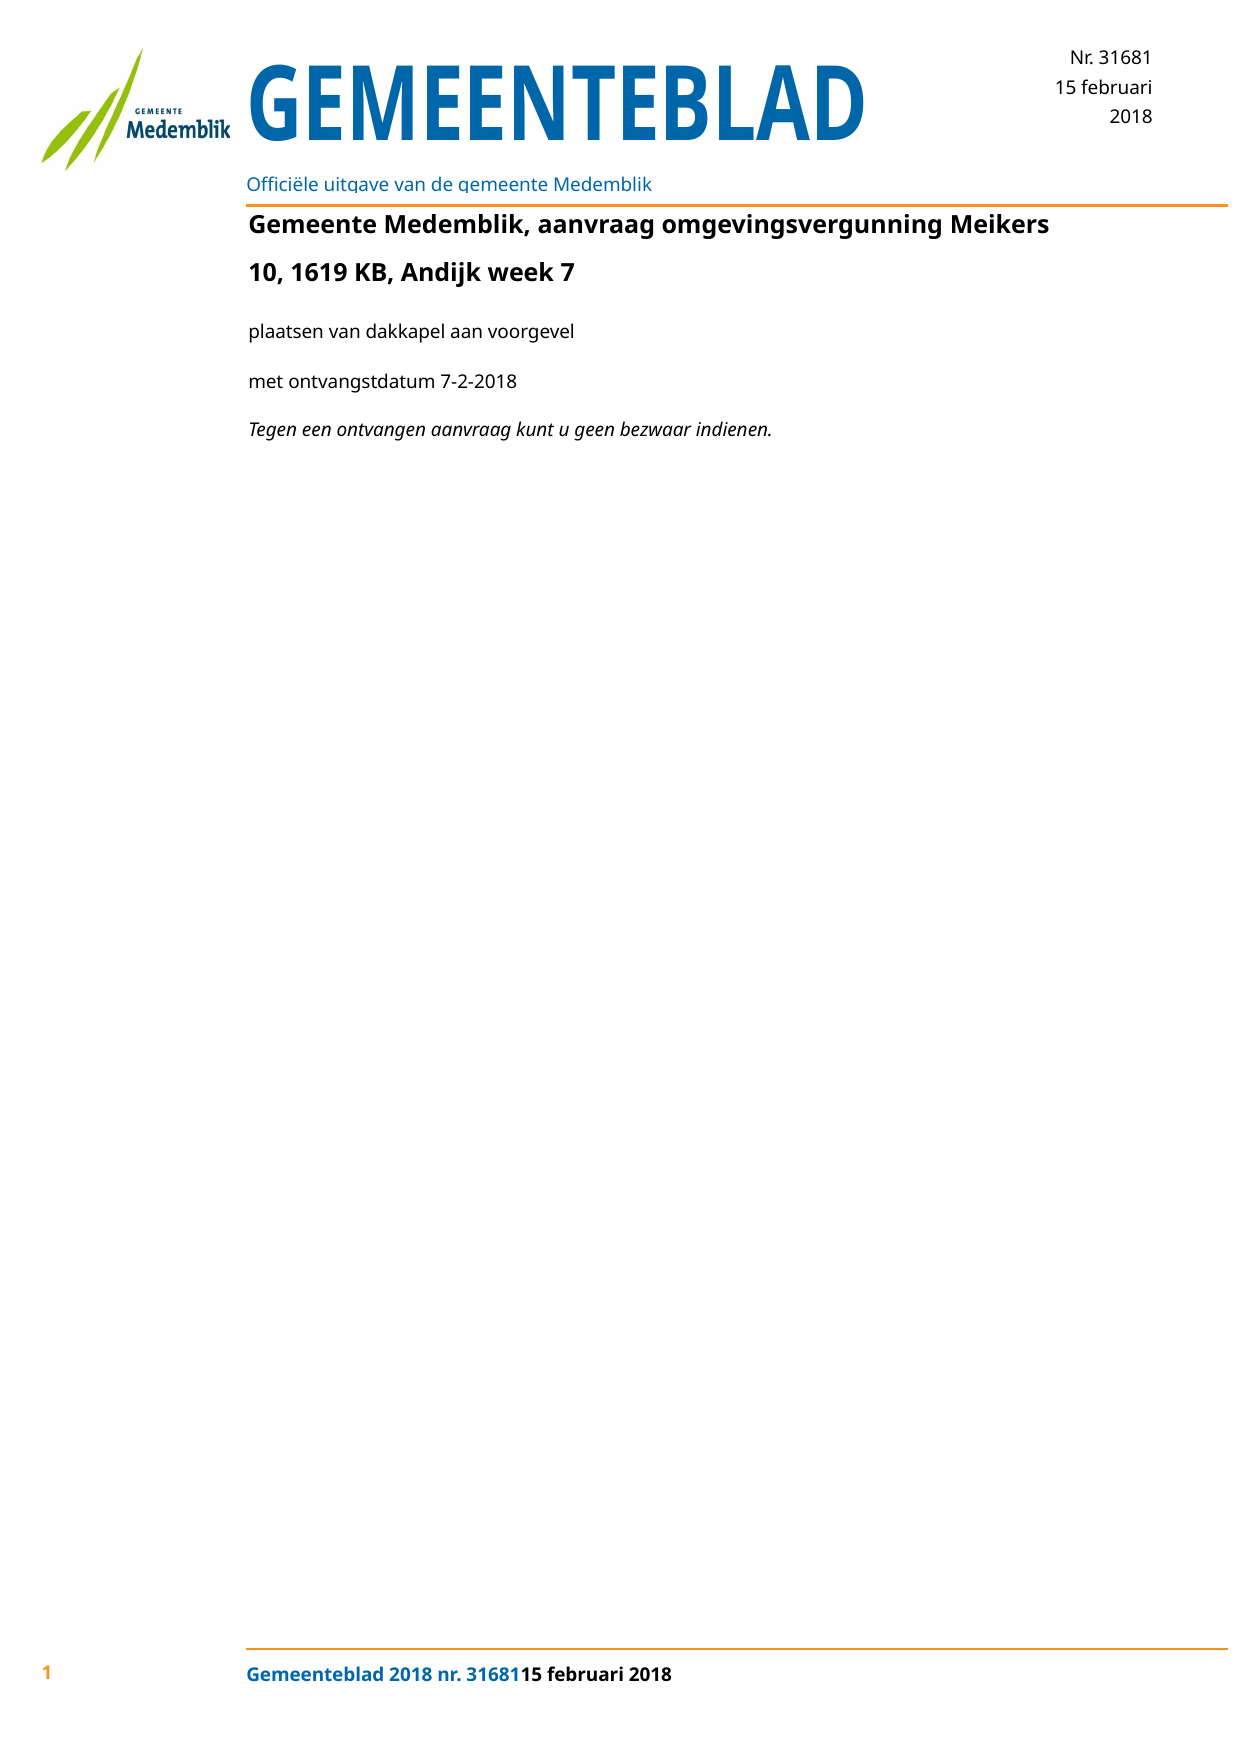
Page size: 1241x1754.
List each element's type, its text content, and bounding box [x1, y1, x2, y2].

text Gemeente Medemblik, aanvraag omgevingsvergunning Meikers 10, 1619 KB, Andijk week 7 [248, 207, 1152, 288]
text met ontvangstdatum 7-2-2018 [248, 368, 1152, 394]
text plaatsen van dakkapel aan voorgevel [248, 318, 1152, 344]
picture [41, 47, 231, 172]
text Tegen een ontvangen aanvraag kunt u geen bezwaar indienen. [248, 416, 1152, 442]
